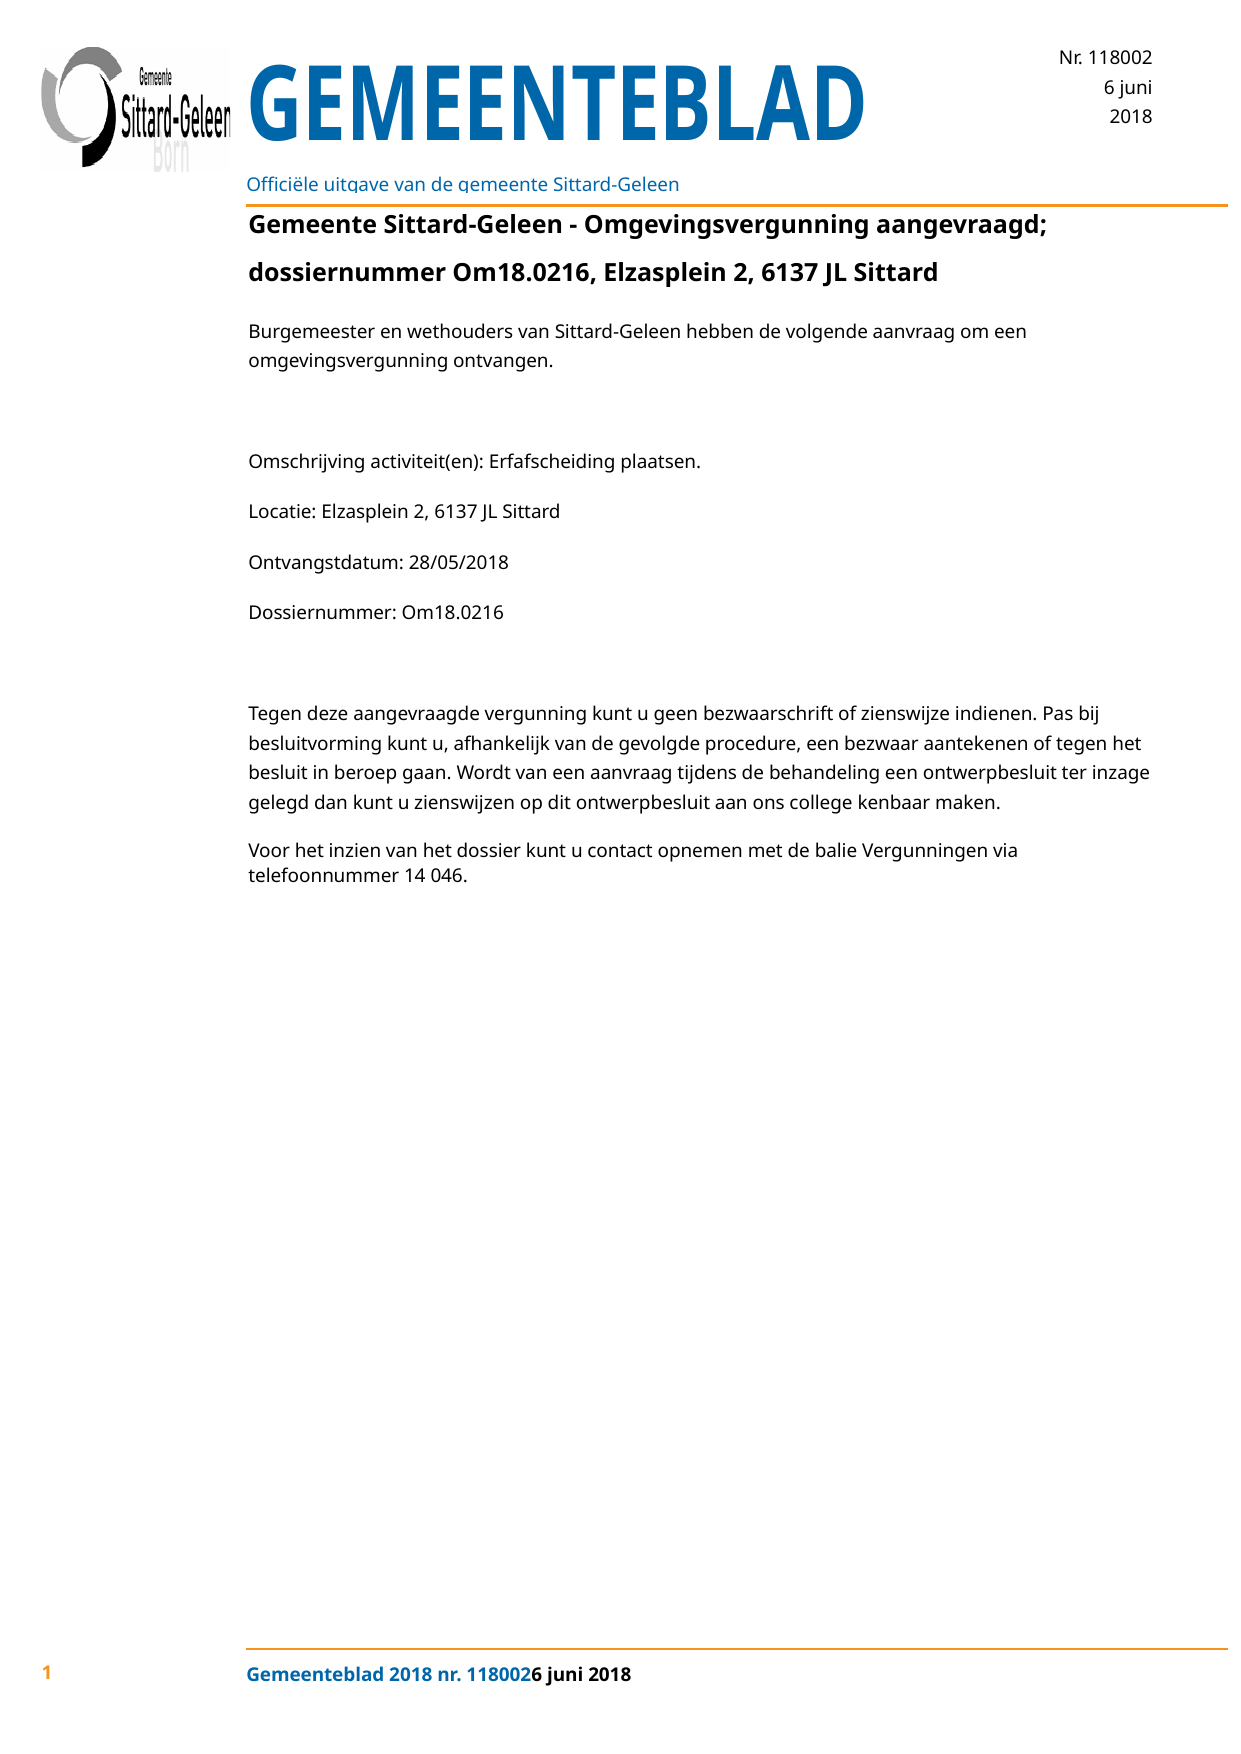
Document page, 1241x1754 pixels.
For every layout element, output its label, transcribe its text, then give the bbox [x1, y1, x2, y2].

text Gemeente Sittard-Geleen - Omgevingsvergunning aangevraagd; dossiernummer Om18.0216, Elzasplein 2, 6137 JL Sittard [248, 207, 1152, 288]
picture [41, 47, 231, 172]
text Ontvangstdatum: 28/05/2018 [248, 549, 1152, 575]
text Burgemeester en wethouders van Sittard-Geleen hebben de volgende aanvraag om een omgevingsvergunning ontvangen. [248, 318, 1152, 373]
text Dossiernummer: Om18.0216 [248, 599, 1152, 625]
text Omschrijving activiteit(en): Erfafscheiding plaatsen. [248, 448, 1152, 474]
text Voor het inzien van het dossier kunt u contact opnemen met de balie Vergunningen via telefoonnummer 14 046. [248, 837, 1152, 888]
text Tegen deze aangevraagde vergunning kunt u geen bezwaarschrift of zienswijze indienen. Pas bij besluitvorming kunt u, afhankelijk van de gevolgde procedure, een bezwaar aantekenen of tegen het besluit in beroep gaan. Wordt van een aanvraag tijdens de behandeling een ontwerpbesluit ter inzage gelegd dan kunt u zienswijzen op dit ontwerpbesluit aan ons college kenbaar maken. [248, 700, 1152, 815]
text Locatie: Elzasplein 2, 6137 JL Sittard [248, 499, 1152, 524]
